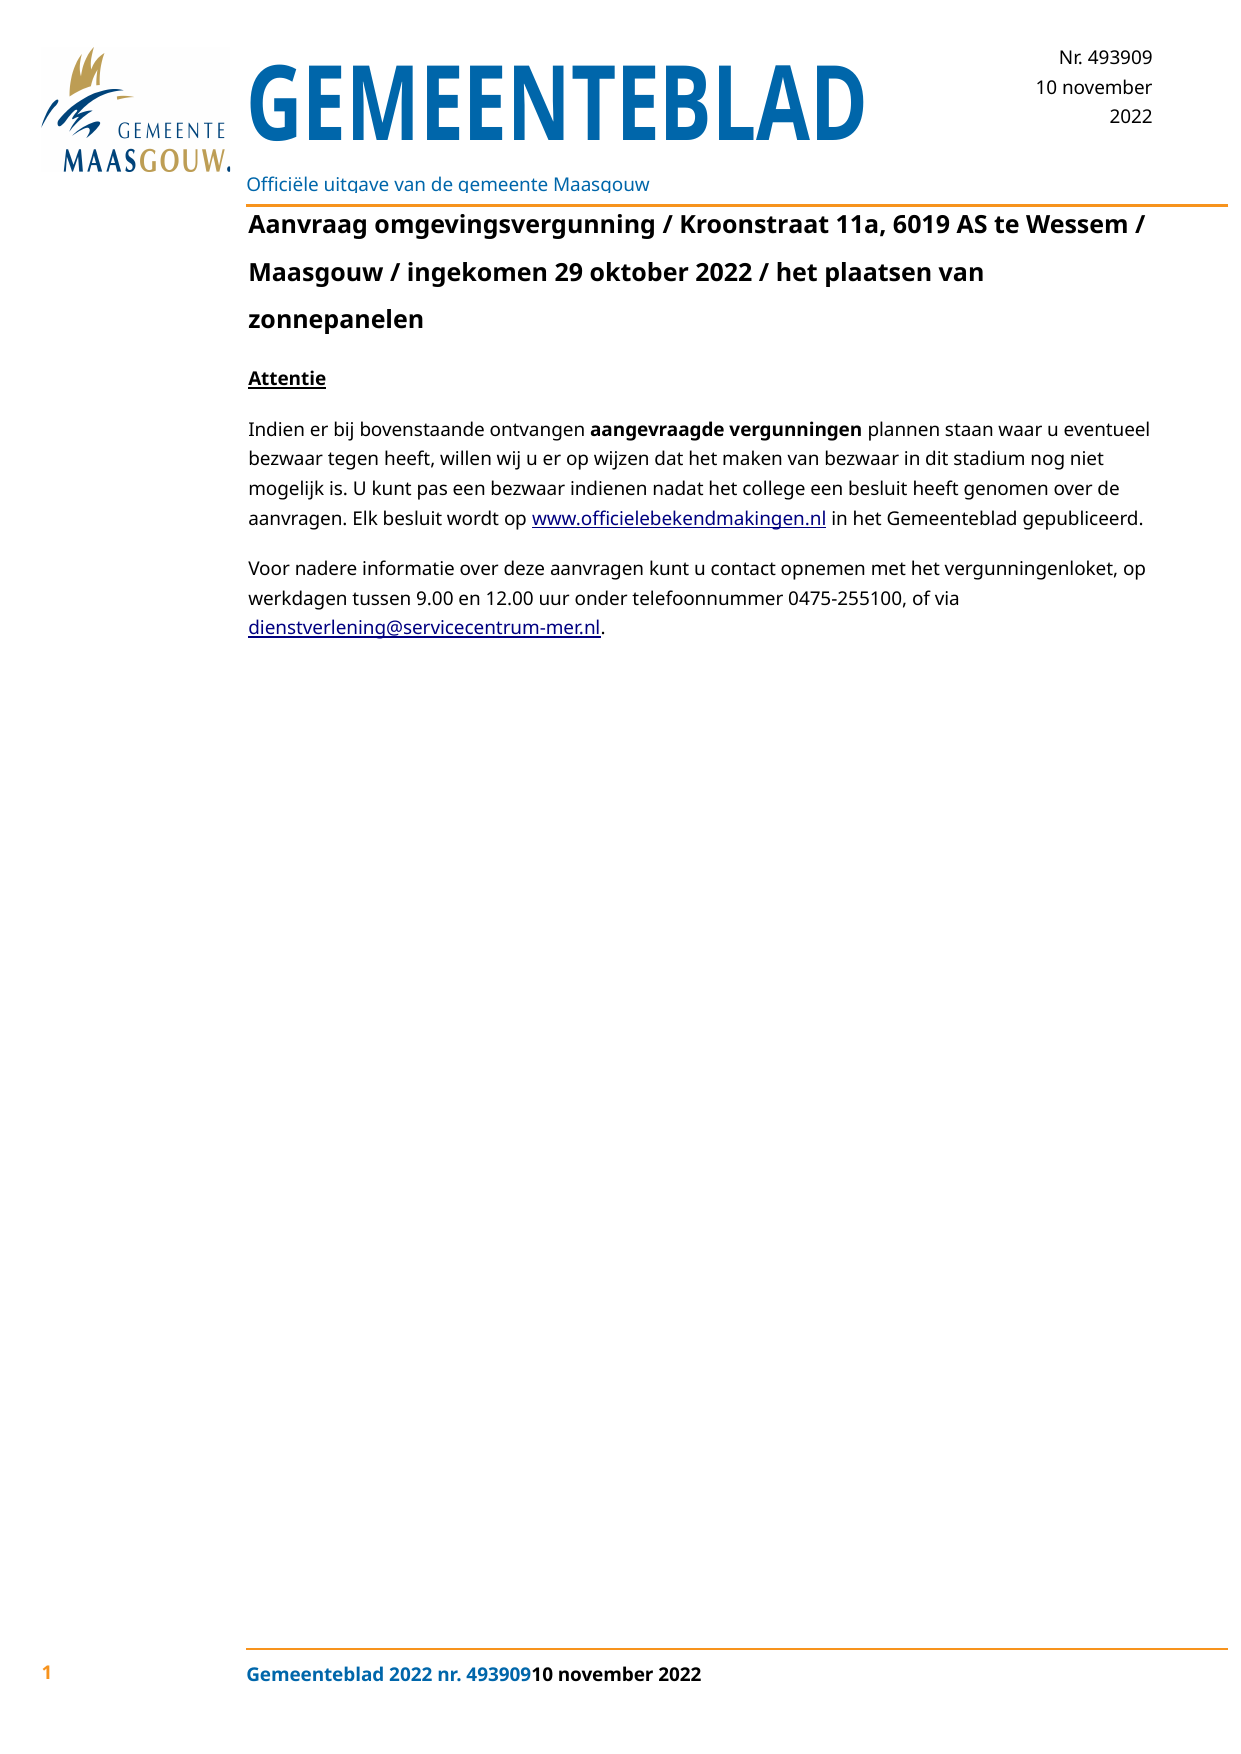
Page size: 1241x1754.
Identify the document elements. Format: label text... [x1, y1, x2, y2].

text Attentie [248, 366, 1152, 391]
picture [41, 47, 231, 172]
text Aanvraag omgevingsvergunning / Kroonstraat 11a, 6019 AS te Wessem / Maasgouw / ingekomen 29 oktober 2022 / het plaatsen van zonnepanelen [248, 207, 1152, 336]
text Voor nadere informatie over deze aanvragen kunt u contact opnemen met het vergunningenloket, op werkdagen tussen 9.00 en 12.00 uur onder telefoonnummer 0475-255100, of via dienstverlening@servicecentrum-mer.nl. [248, 555, 1152, 640]
text Indien er bij bovenstaande ontvangen aangevraagde vergunningen plannen staan waar u eventueel bezwaar tegen heeft, willen wij u er op wijzen dat het maken van bezwaar in dit stadium nog niet mogelijk is. U kunt pas een bezwaar indienen nadat het college een besluit heeft genomen over de aanvragen. Elk besluit wordt op www.officielebekendmakingen.nl in het Gemeenteblad gepubliceerd. [248, 416, 1152, 530]
